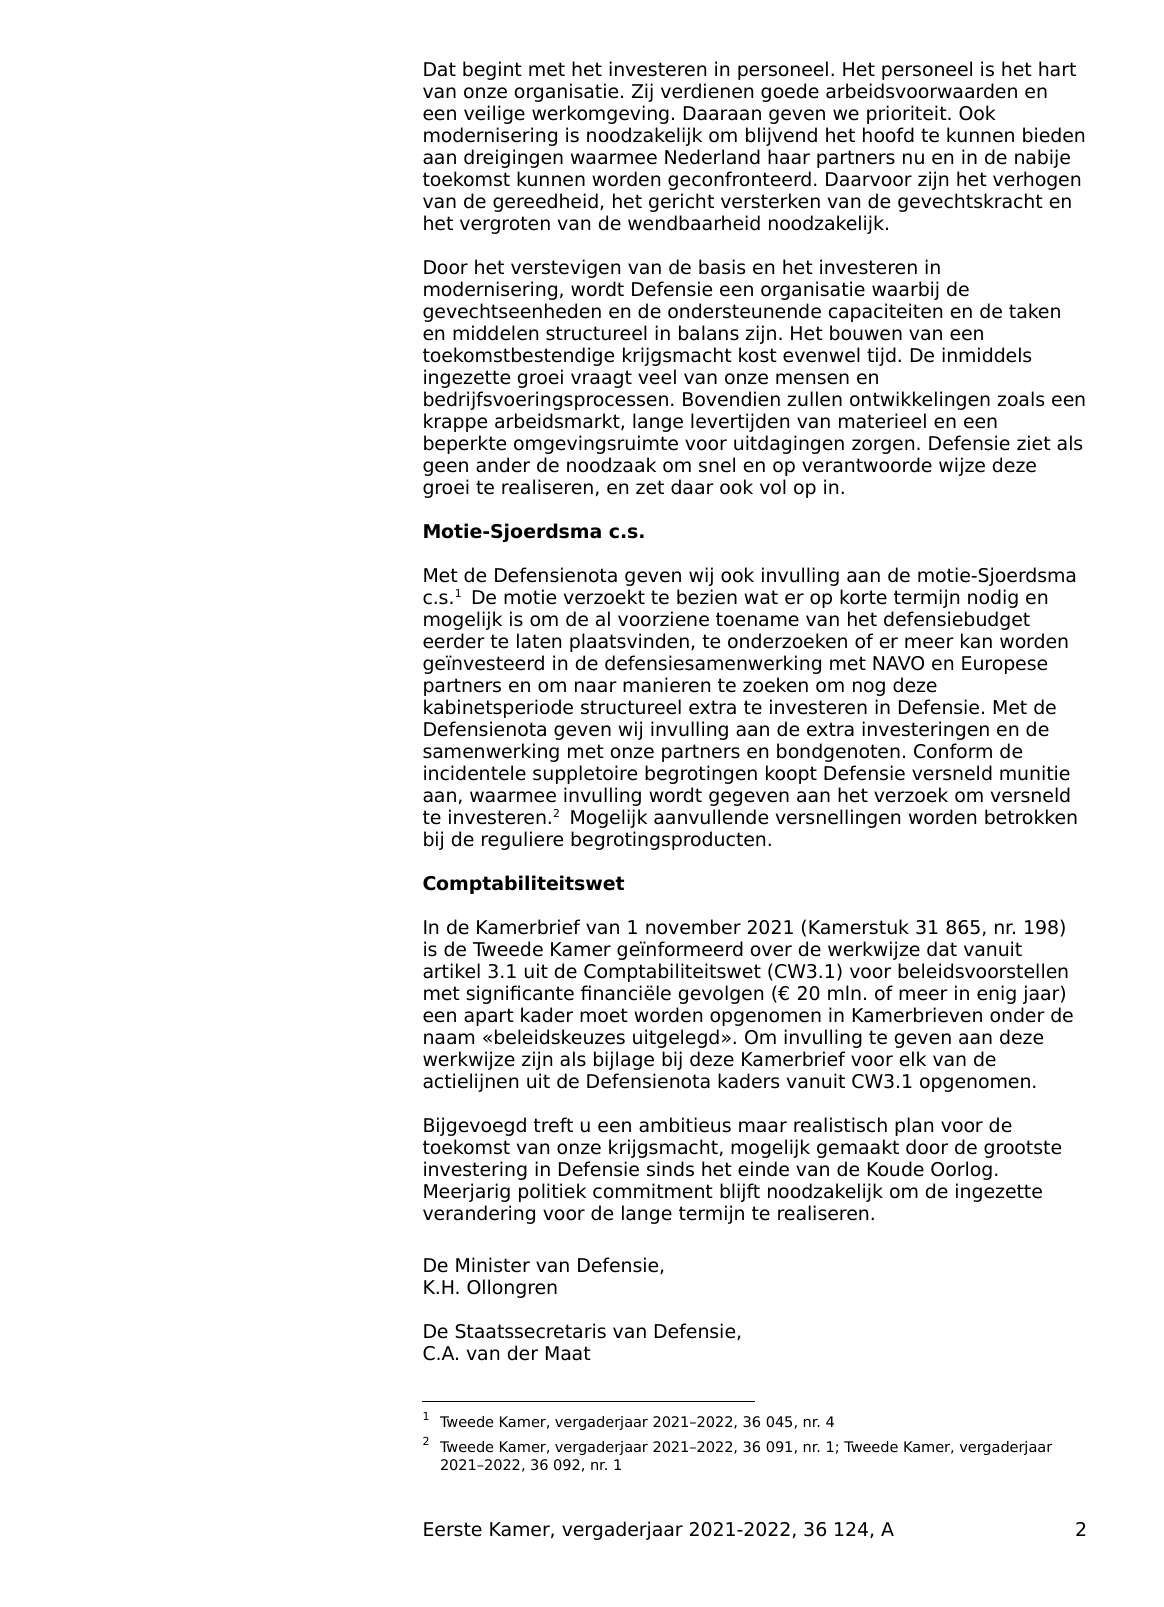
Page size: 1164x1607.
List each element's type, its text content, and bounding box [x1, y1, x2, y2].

text Door het verstevigen van de basis en het investeren in modernisering, wordt Defensie een organisatie waarbij de gevechtseenheden en de ondersteunende capaciteiten en de taken en middelen structureel in balans zijn. Het bouwen van een toekomstbestendige krijgsmacht kost evenwel tijd. De inmiddels ingezette groei vraagt veel van onze mensen en bedrijfsvoeringsprocessen. Bovendien zullen ontwikkelingen zoals een krappe arbeidsmarkt, lange levertijden van materieel en een beperkte omgevingsruimte voor uitdagingen zorgen. Defensie ziet als geen ander de noodzaak om snel en op verantwoorde wijze deze groei te realiseren, en zet daar ook vol op in. [422, 257, 1087, 499]
subtitle Comptabiliteitswet [422, 873, 1087, 895]
text Dat begint met het investeren in personeel. Het personeel is het hart van onze organisatie. Zij verdienen goede arbeidsvoorwaarden en een veilige werkomgeving. Daaraan geven we prioriteit. Ook modernisering is noodzakelijk om blijvend het hoofd te kunnen bieden aan dreigingen waarmee Nederland haar partners nu en in de nabije toekomst kunnen worden geconfronteerd. Daarvoor zijn het verhogen van de gereedheid, het gericht versterken van de gevechtskracht en het vergroten van de wendbaarheid noodzakelijk. [422, 59, 1087, 235]
text Met de Defensienota geven wij ook invulling aan de motie-Sjoerdsma c.s. De motie verzoekt te bezien wat er op korte termijn nodig en mogelijk is om de al voorziene toename van het defensiebudget eerder te laten plaatsvinden, te onderzoeken of er meer kan worden geïnvesteerd in de defensiesamenwerking met NAVO en Europese partners en om naar manieren te zoeken om nog deze kabinetsperiode structureel extra te investeren in Defensie. Met de Defensienota geven wij invulling aan de extra investeringen en de samenwerking met onze partners en bondgenoten. Conform de incidentele suppletoire begrotingen koopt Defensie versneld munitie aan, waarmee invulling wordt gegeven aan het verzoek om versneld te investeren. Mogelijk aanvullende versnellingen worden betrokken bij de reguliere begrotingsproducten. [422, 565, 1087, 851]
text Bijgevoegd treft u een ambitieus maar realistisch plan voor de toekomst van onze krijgsmacht, mogelijk gemaakt door de grootste investering in Defensie sinds het einde van de Koude Oorlog. Meerjarig politiek commitment blijft noodzakelijk om de ingezette verandering voor de lange termijn te realiseren. [422, 1115, 1087, 1225]
text Tweede Kamer, vergaderjaar 2021–2022, 36 091, nr. 1; Tweede Kamer, vergaderjaar 2021–2022, 36 092, nr. 1 [422, 1435, 1087, 1474]
text De Staatssecretaris van Defensie, C.A. van der Maat [422, 1321, 1087, 1365]
text De Minister van Defensie, K.H. Ollongren [422, 1255, 1087, 1299]
text Tweede Kamer, vergaderjaar 2021–2022, 36 045, nr. 4 [422, 1410, 1087, 1432]
text In de Kamerbrief van 1 november 2021 (Kamerstuk 31 865, nr. 198) is de Tweede Kamer geïnformeerd over de werkwijze dat vanuit artikel 3.1 uit de Comptabiliteitswet (CW3.1) voor beleidsvoorstellen met significante financiële gevolgen (€ 20 mln. of meer in enig jaar) een apart kader moet worden opgenomen in Kamerbrieven onder de naam «beleidskeuzes uitgelegd». Om invulling te geven aan deze werkwijze zijn als bijlage bij deze Kamerbrief voor elk van de actielijnen uit de Defensienota kaders vanuit CW3.1 opgenomen. [422, 917, 1087, 1093]
subtitle Motie-Sjoerdsma c.s. [422, 521, 1087, 543]
